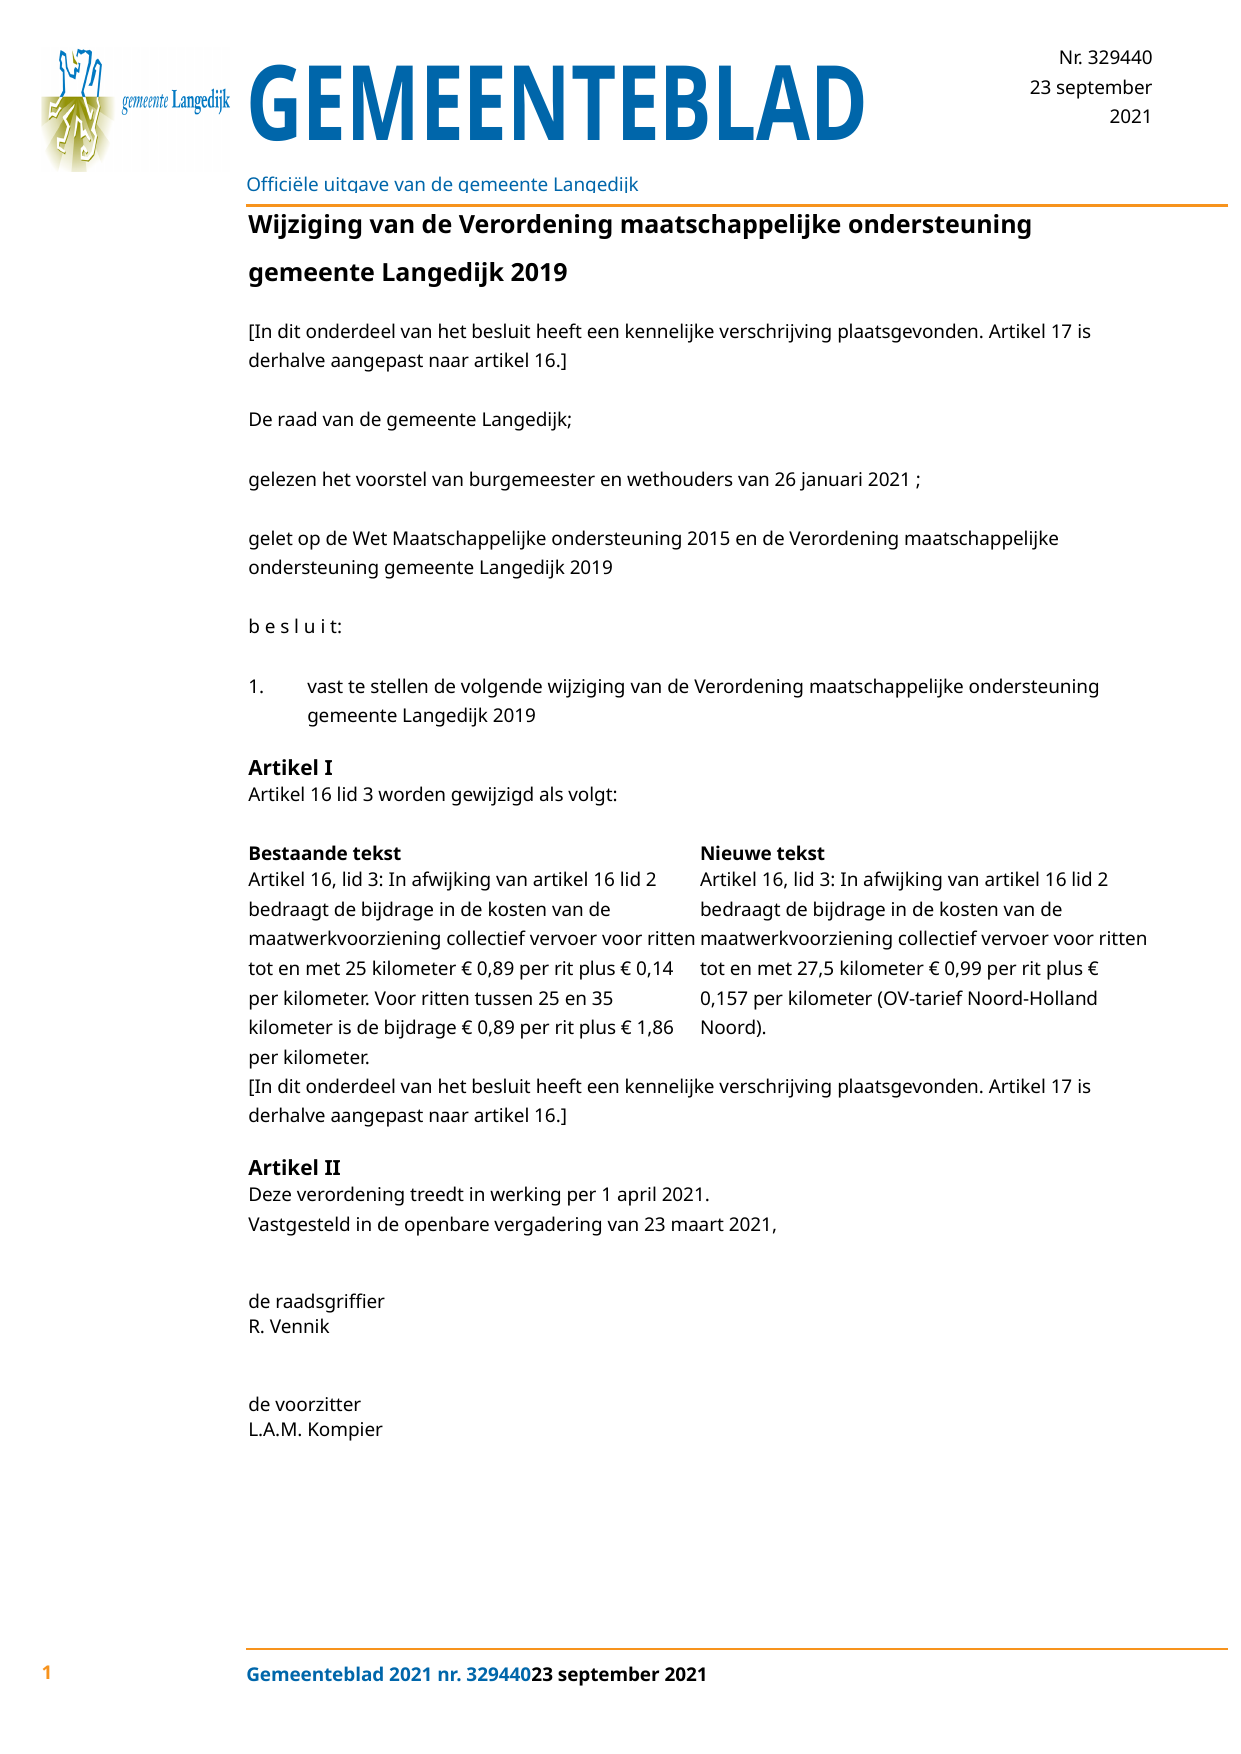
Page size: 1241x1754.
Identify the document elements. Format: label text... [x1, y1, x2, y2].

table_cell Artikel 16, lid 3: In afwijking van artikel 16 lid 2 bedraagt de bijdrage in de kosten van de maatwerkvoorziening collectief vervoer voor ritten tot en met 25 kilometer € 0,89 per rit plus € 0,14 per kilometer. Voor ritten tussen 25 en 35 kilometer is de bijdrage € 0,89 per rit plus € 1,86 per kilometer. [248, 866, 700, 1069]
text Artikel I [248, 753, 1152, 781]
text gelezen het voorstel van burgemeester en wethouders van 26 januari 2021 ; [248, 466, 1152, 492]
text Artikel II [248, 1153, 1152, 1181]
text [In dit onderdeel van het besluit heeft een kennelijke verschrijving plaatsgevonden. Artikel 17 is derhalve aangepast naar artikel 16.] [248, 1073, 1152, 1128]
picture [41, 47, 231, 172]
table_header Nieuwe tekst [700, 841, 1152, 866]
text Artikel 16 lid 3 worden gewijzigd als volgt: [248, 781, 1152, 807]
text Deze verordening treedt in werking per 1 april 2021. [248, 1181, 1152, 1207]
text Vastgesteld in de openbare vergadering van 23 maart 2021, [248, 1211, 1152, 1237]
text R. Vennik [248, 1314, 1152, 1339]
table_cell Artikel 16, lid 3: In afwijking van artikel 16 lid 2 bedraagt de bijdrage in de kosten van de maatwerkvoorziening collectief vervoer voor ritten tot en met 27,5 kilometer € 0,99 per rit plus € 0,157 per kilometer (OV-tarief Noord-Holland Noord). [700, 866, 1152, 1069]
table_header Bestaande tekst [248, 841, 700, 866]
text b e s l u i t: [248, 614, 1152, 639]
text [In dit onderdeel van het besluit heeft een kennelijke verschrijving plaatsgevonden. Artikel 17 is derhalve aangepast naar artikel 16.] [248, 318, 1152, 373]
text gelet op de Wet Maatschappelijke ondersteuning 2015 en de Verordening maatschappelijke ondersteuning gemeente Langedijk 2019 [248, 525, 1152, 580]
text De raad van de gemeente Langedijk; [248, 407, 1152, 432]
text de voorzitter [248, 1391, 1152, 1417]
text de raadsgriffier [248, 1288, 1152, 1314]
text L.A.M. Kompier [248, 1417, 1152, 1442]
text Wijziging van de Verordening maatschappelijke ondersteuning gemeente Langedijk 2019 [248, 207, 1152, 288]
list vast te stellen de volgende wijziging van de Verordening maatschappelijke ondersteuning gemeente Langedijk 2019 [248, 673, 1152, 728]
